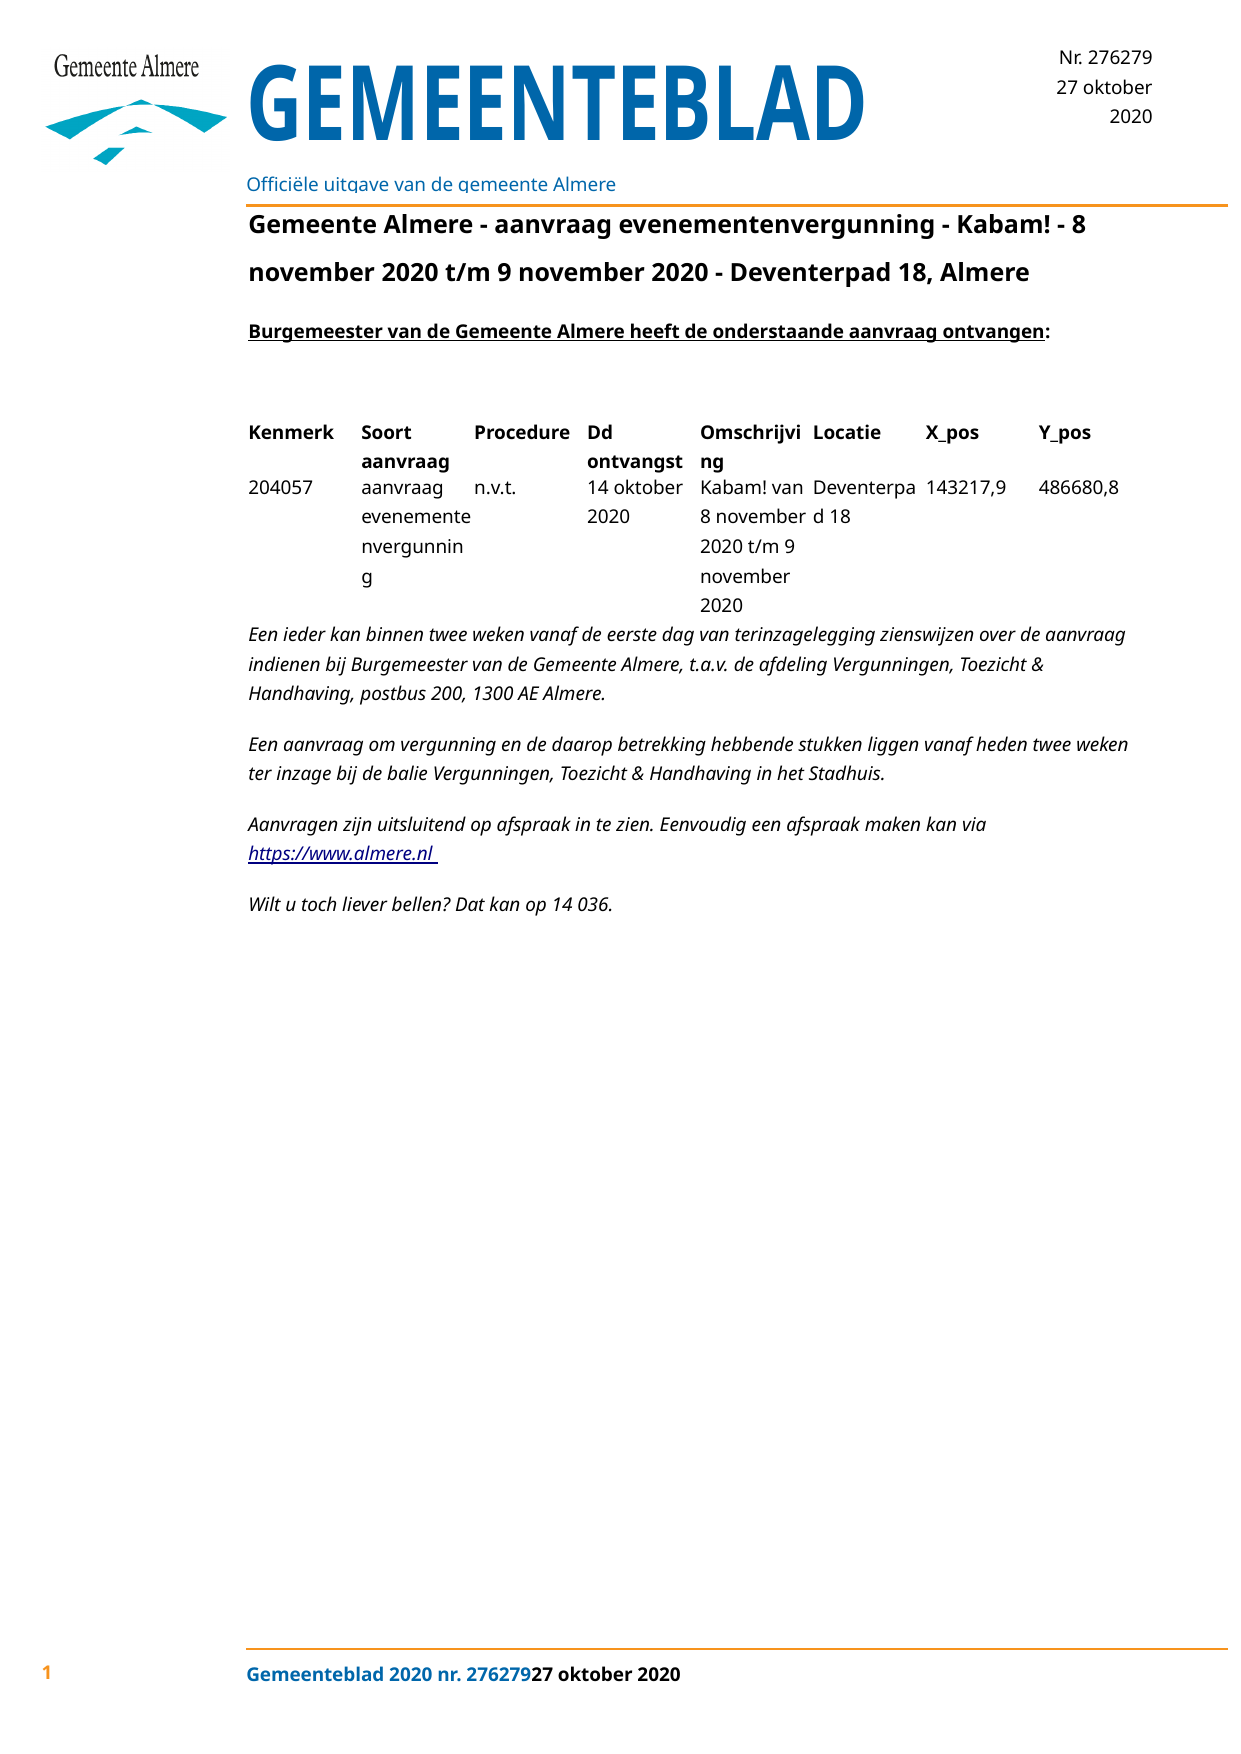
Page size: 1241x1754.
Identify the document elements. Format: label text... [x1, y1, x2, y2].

table_header X_pos [926, 419, 1038, 474]
table_header Locatie [813, 419, 926, 474]
text Aanvragen zijn uitsluitend op afspraak in te zien. Eenvoudig een afspraak maken kan via https://www.almere.nl [248, 811, 1152, 866]
table_header Procedure [474, 419, 587, 474]
table_cell n.v.t. [474, 474, 587, 618]
table_cell 14 oktober 2020 [587, 474, 700, 618]
table_header Dd ontvangst [587, 419, 700, 474]
table_cell aanvraag evenementenvergunning [361, 474, 474, 618]
table_header Kenmerk [248, 419, 361, 474]
table_header Omschrijving [700, 419, 813, 474]
table_cell 143217,9 [926, 474, 1038, 618]
table_cell Deventerpad 18 [813, 474, 926, 618]
text Gemeente Almere - aanvraag evenementenvergunning - Kabam! - 8 november 2020 t/m 9 november 2020 - Deventerpad 18, Almere [248, 207, 1152, 288]
table_cell 486680,8 [1039, 474, 1152, 618]
text Een aanvraag om vergunning en de daarop betrekking hebbende stukken liggen vanaf heden twee weken ter inzage bij de balie Vergunningen, Toezicht & Handhaving in het Stadhuis. [248, 731, 1152, 786]
text Een ieder kan binnen twee weken vanaf de eerste dag van terinzagelegging zienswijzen over de aanvraag indienen bij Burgemeester van de Gemeente Almere, t.a.v. de afdeling Vergunningen, Toezicht & Handhaving, postbus 200, 1300 AE Almere. [248, 621, 1152, 706]
table_cell Kabam! van 8 november 2020 t/m 9 november 2020 [700, 474, 813, 618]
table_header Soort aanvraag [361, 419, 474, 474]
table_cell 204057 [248, 474, 361, 618]
text Burgemeester van de Gemeente Almere heeft de onderstaande aanvraag ontvangen: [248, 318, 1152, 344]
table_header Y_pos [1039, 419, 1152, 474]
picture [41, 47, 231, 172]
text Wilt u toch liever bellen? Dat kan op 14 036. [248, 891, 1152, 917]
